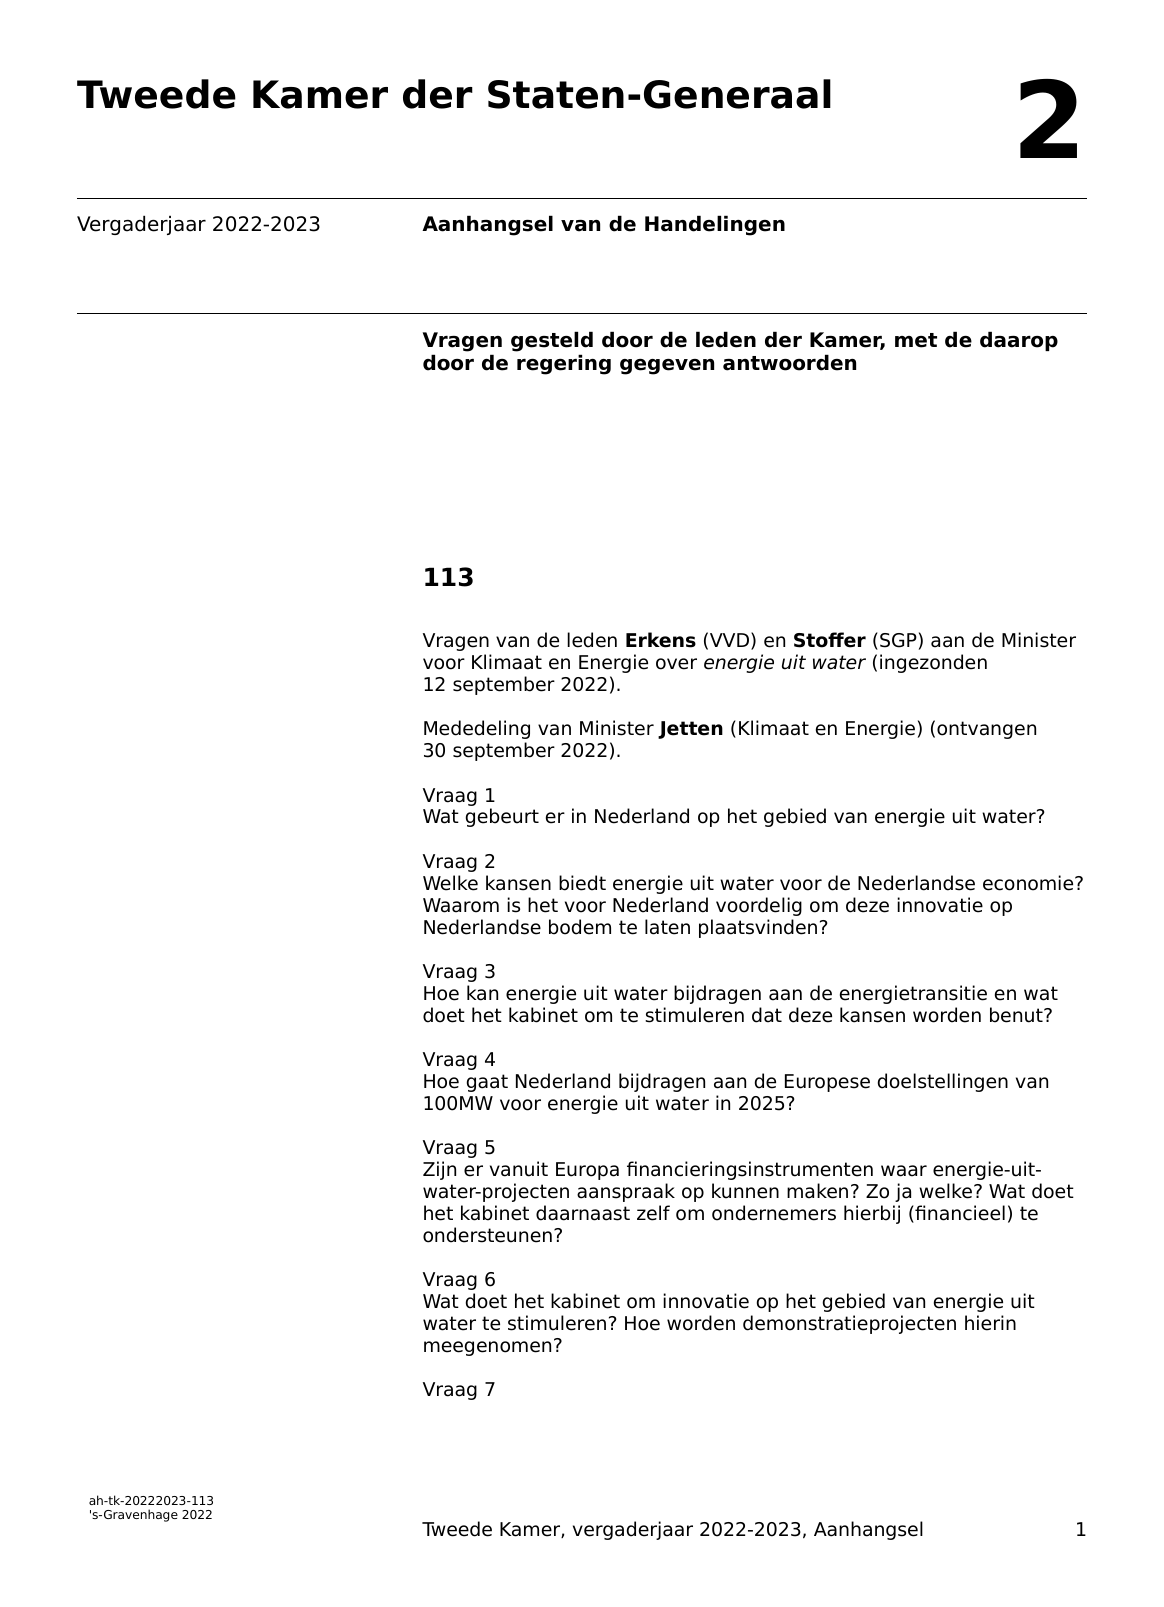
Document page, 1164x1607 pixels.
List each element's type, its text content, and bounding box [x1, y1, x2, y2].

text Wat gebeurt er in Nederland op het gebied van energie uit water? [422, 806, 1087, 828]
text Hoe gaat Nederland bijdragen aan de Europese doelstellingen van 100MW voor energie uit water in 2025? [422, 1071, 1087, 1115]
text Vraag 1 [422, 784, 1087, 806]
table_cell Aanhangsel van de Handelingen [422, 199, 1087, 313]
text Wat doet het kabinet om innovatie op het gebied van energie uit water te stimuleren? Hoe worden demonstratieprojecten hierin meegenomen? [422, 1291, 1087, 1357]
text Vraag 4 [422, 1049, 1087, 1071]
text Vraag 6 [422, 1269, 1087, 1291]
table_cell Vergaderjaar 2022-2023 [77, 199, 422, 313]
text 113 [422, 563, 1087, 592]
text Hoe kan energie uit water bijdragen aan de energietransitie en wat doet het kabinet om te stimuleren dat deze kansen worden benut? [422, 983, 1087, 1027]
text Mededeling van Minister Jetten (Klimaat en Energie) (ontvangen 30 september 2022). [422, 718, 1087, 762]
text Zijn er vanuit Europa financieringsinstrumenten waar energie-uit-water-projecten aanspraak op kunnen maken? Zo ja welke? Wat doet het kabinet daarnaast zelf om ondernemers hierbij (financieel) te ondersteunen? [422, 1159, 1087, 1247]
text Vraag 2 [422, 851, 1087, 873]
text Vragen van de leden Erkens (VVD) en Stoffer (SGP) aan de Minister voor Klimaat en Energie over energie uit water (ingezonden 12 september 2022). [422, 630, 1087, 696]
text Welke kansen biedt energie uit water voor de Nederlandse economie? Waarom is het voor Nederland voordelig om deze innovatie op Nederlandse bodem te laten plaatsvinden? [422, 873, 1087, 938]
table_cell Vragen gesteld door de leden der Kamer, met de daarop door de regering gegeven antwoorden [422, 314, 1087, 375]
table_cell [77, 314, 422, 375]
table_header Tweede Kamer der Staten-Generaal [77, 59, 886, 198]
text 's-Gravenhage 2022 [88, 1508, 323, 1522]
table_header 2 [886, 59, 1087, 198]
text Vraag 7 [422, 1379, 1087, 1401]
text Vraag 5 [422, 1137, 1087, 1159]
text ah-tk-20222023-113 [88, 1494, 323, 1508]
text Vraag 3 [422, 961, 1087, 983]
